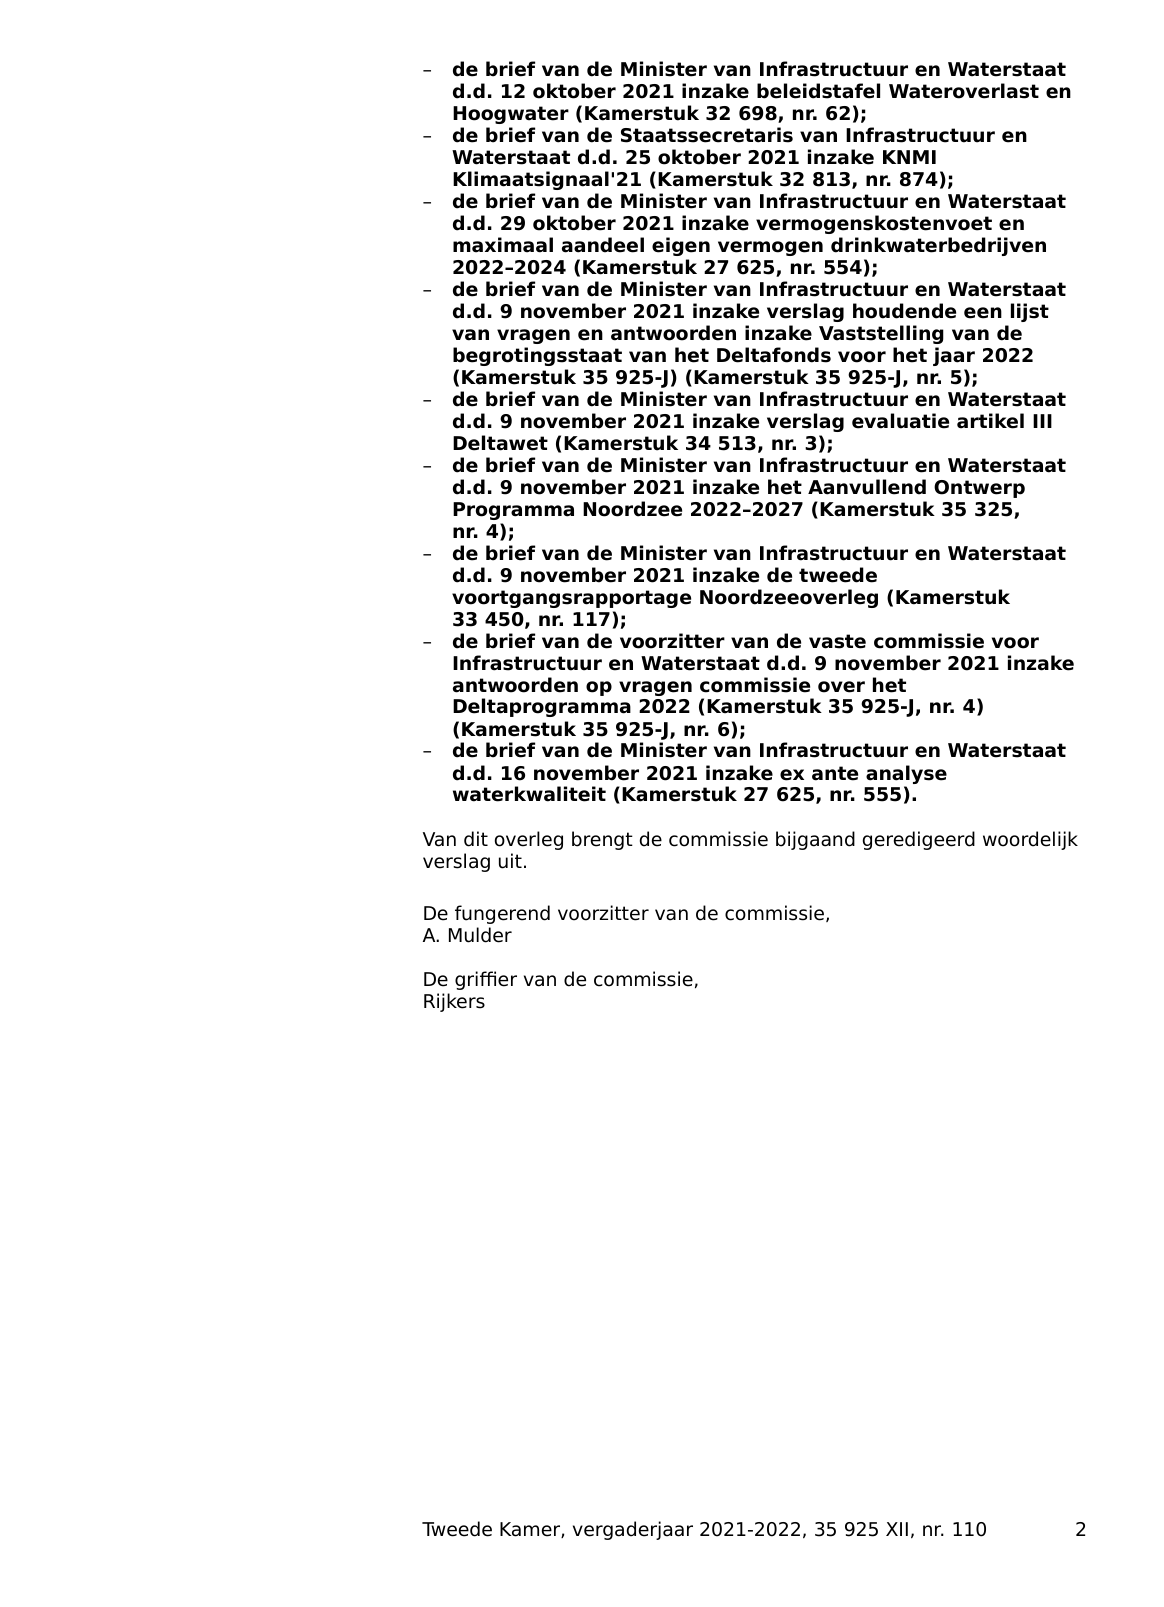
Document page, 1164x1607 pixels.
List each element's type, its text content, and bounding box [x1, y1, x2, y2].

text – de brief van de Minister van Infrastructuur en Waterstaat d.d. 9 november 2021 inzake verslag houdende een lijst van vragen en antwoorden inzake Vaststelling van de begrotingsstaat van het Deltafonds voor het jaar 2022 (Kamerstuk 35 925-J) (Kamerstuk 35 925-J, nr. 5); [422, 279, 1087, 389]
text – de brief van de Minister van Infrastructuur en Waterstaat d.d. 12 oktober 2021 inzake beleidstafel Wateroverlast en Hoogwater (Kamerstuk 32 698, nr. 62); [422, 59, 1087, 125]
text – de brief van de voorzitter van de vaste commissie voor Infrastructuur en Waterstaat d.d. 9 november 2021 inzake antwoorden op vragen commissie over het Deltaprogramma 2022 (Kamerstuk 35 925-J, nr. 4) (Kamerstuk 35 925-J, nr. 6); [422, 631, 1087, 740]
text De griffier van de commissie, Rijkers [422, 969, 1087, 1013]
text – de brief van de Staatssecretaris van Infrastructuur en Waterstaat d.d. 25 oktober 2021 inzake KNMI Klimaatsignaal'21 (Kamerstuk 32 813, nr. 874); [422, 125, 1087, 191]
text – de brief van de Minister van Infrastructuur en Waterstaat d.d. 9 november 2021 inzake het Aanvullend Ontwerp Programma Noordzee 2022–2027 (Kamerstuk 35 325, nr. 4); [422, 455, 1087, 543]
text Van dit overleg brengt de commissie bijgaand geredigeerd woordelijk verslag uit. [422, 828, 1087, 872]
text – de brief van de Minister van Infrastructuur en Waterstaat d.d. 29 oktober 2021 inzake vermogenskostenvoet en maximaal aandeel eigen vermogen drinkwaterbedrijven 2022–2024 (Kamerstuk 27 625, nr. 554); [422, 191, 1087, 279]
text – de brief van de Minister van Infrastructuur en Waterstaat d.d. 9 november 2021 inzake de tweede voortgangsrapportage Noordzeeoverleg (Kamerstuk 33 450, nr. 117); [422, 543, 1087, 631]
text – de brief van de Minister van Infrastructuur en Waterstaat d.d. 9 november 2021 inzake verslag evaluatie artikel III Deltawet (Kamerstuk 34 513, nr. 3); [422, 389, 1087, 455]
text De fungerend voorzitter van de commissie, A. Mulder [422, 902, 1087, 946]
text – de brief van de Minister van Infrastructuur en Waterstaat d.d. 16 november 2021 inzake ex ante analyse waterkwaliteit (Kamerstuk 27 625, nr. 555). [422, 740, 1087, 806]
